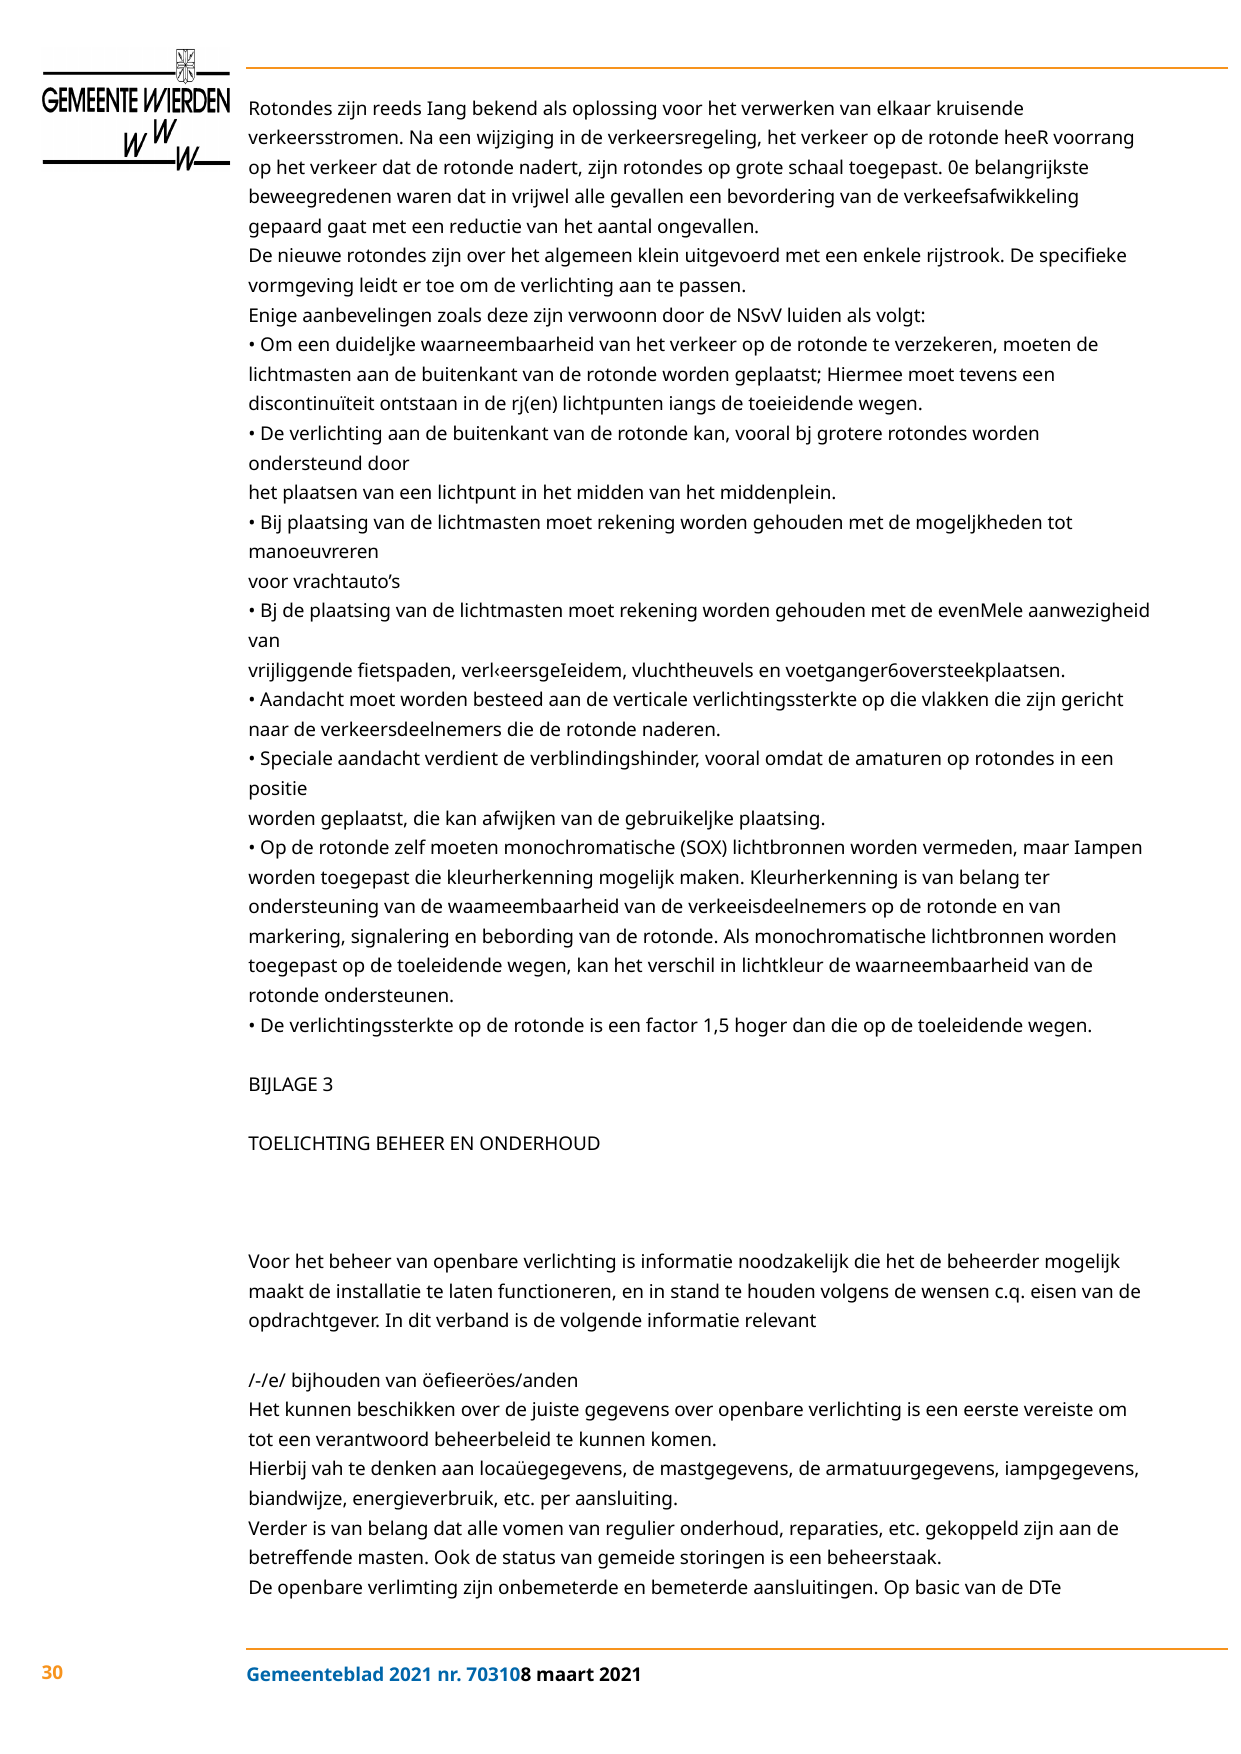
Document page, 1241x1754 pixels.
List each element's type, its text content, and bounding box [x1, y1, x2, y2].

text Enige aanbevelingen zoals deze zijn verwoonn door de NSvV luiden als volgt: [248, 302, 1152, 328]
text De openbare verlimting zijn onbemeterde en bemeterde aansluitingen. Op basic van de DTe [248, 1574, 1152, 1600]
text • Bj de plaatsing van de lichtmasten moet rekening worden gehouden met de evenMele aanwezigheid van [248, 598, 1152, 653]
text Rotondes zijn reeds Iang bekend als oplossing voor het verwerken van elkaar kruisende verkeersstromen. Na een wijziging in de verkeersregeling, het verkeer op de rotonde heeR voorrang op het verkeer dat de rotonde nadert, zijn rotondes op grote schaal toegepast. 0e belangrijkste beweegredenen waren dat in vrijwel alle gevallen een bevordering van de verkeefsafwikkeling gepaard gaat met een reductie van het aantal ongevallen. [248, 95, 1152, 239]
text voor vrachtauto’s [248, 568, 1152, 594]
text • Bij plaatsing van de lichtmasten moet rekening worden gehouden met de mogeljkheden tot manoeuvreren [248, 509, 1152, 564]
text vrijliggende fietspaden, verl‹eersgeIeidem, vluchtheuvels en voetganger6oversteekplaatsen. [248, 657, 1152, 683]
text Het kunnen beschikken over de juiste gegevens over openbare verlichting is een eerste vereiste om tot een verantwoord beheerbeleid te kunnen komen. [248, 1396, 1152, 1452]
text Voor het beheer van openbare verlichting is informatie noodzakelijk die het de beheerder mogelijk maakt de installatie te laten functioneren, en in stand te houden volgens de wensen c.q. eisen van de opdrachtgever. In dit verband is de volgende informatie relevant [248, 1248, 1152, 1333]
picture [41, 47, 231, 172]
text • De verlichting aan de buitenkant van de rotonde kan, vooral bj grotere rotondes worden ondersteund door [248, 420, 1152, 476]
text TOELICHTING BEHEER EN ONDERHOUD [248, 1130, 1152, 1156]
text Hierbij vah te denken aan locaüegegevens, de mastgegevens, de armatuurgegevens, iampgegevens, biandwijze, energieverbruik, etc. per aansluiting. [248, 1456, 1152, 1511]
text Verder is van belang dat alle vomen van regulier onderhoud, reparaties, etc. gekoppeld zijn aan de betreffende masten. Ook de status van gemeide storingen is een beheerstaak. [248, 1515, 1152, 1570]
text • Speciale aandacht verdient de verblindingshinder, vooral omdat de amaturen op rotondes in een positie [248, 746, 1152, 801]
text /-/e/ bijhouden van öefieeröes/anden [248, 1367, 1152, 1393]
text het plaatsen van een lichtpunt in het midden van het middenplein. [248, 479, 1152, 505]
text De nieuwe rotondes zijn over het algemeen klein uitgevoerd met een enkele rijstrook. De specifieke vormgeving leidt er toe om de verlichting aan te passen. [248, 243, 1152, 298]
text • De verlichtingssterkte op de rotonde is een factor 1,5 hoger dan die op de toeleidende wegen. [248, 1012, 1152, 1038]
text BIJLAGE 3 [248, 1071, 1152, 1097]
text worden geplaatst, die kan afwijken van de gebruikeljke plaatsing. [248, 805, 1152, 831]
text • Om een duideljke waarneembaarheid van het verkeer op de rotonde te verzekeren, moeten de lichtmasten aan de buitenkant van de rotonde worden geplaatst; Hiermee moet tevens een discontinuïteit ontstaan in de rj(en) lichtpunten iangs de toeieidende wegen. [248, 331, 1152, 416]
text • Aandacht moet worden besteed aan de verticale verlichtingssterkte op die vlakken die zijn gericht naar de verkeersdeelnemers die de rotonde naderen. [248, 686, 1152, 742]
text • Op de rotonde zelf moeten monochromatische (SOX) lichtbronnen worden vermeden, maar Iampen worden toegepast die kleurherkenning mogelijk maken. Kleurherkenning is van belang ter ondersteuning van de waameembaarheid van de verkeeisdeelnemers op de rotonde en van markering, signalering en bebording van de rotonde. Als monochromatische lichtbronnen worden toegepast op de toeleidende wegen, kan het verschil in lichtkleur de waarneembaarheid van de rotonde ondersteunen. [248, 834, 1152, 1008]
